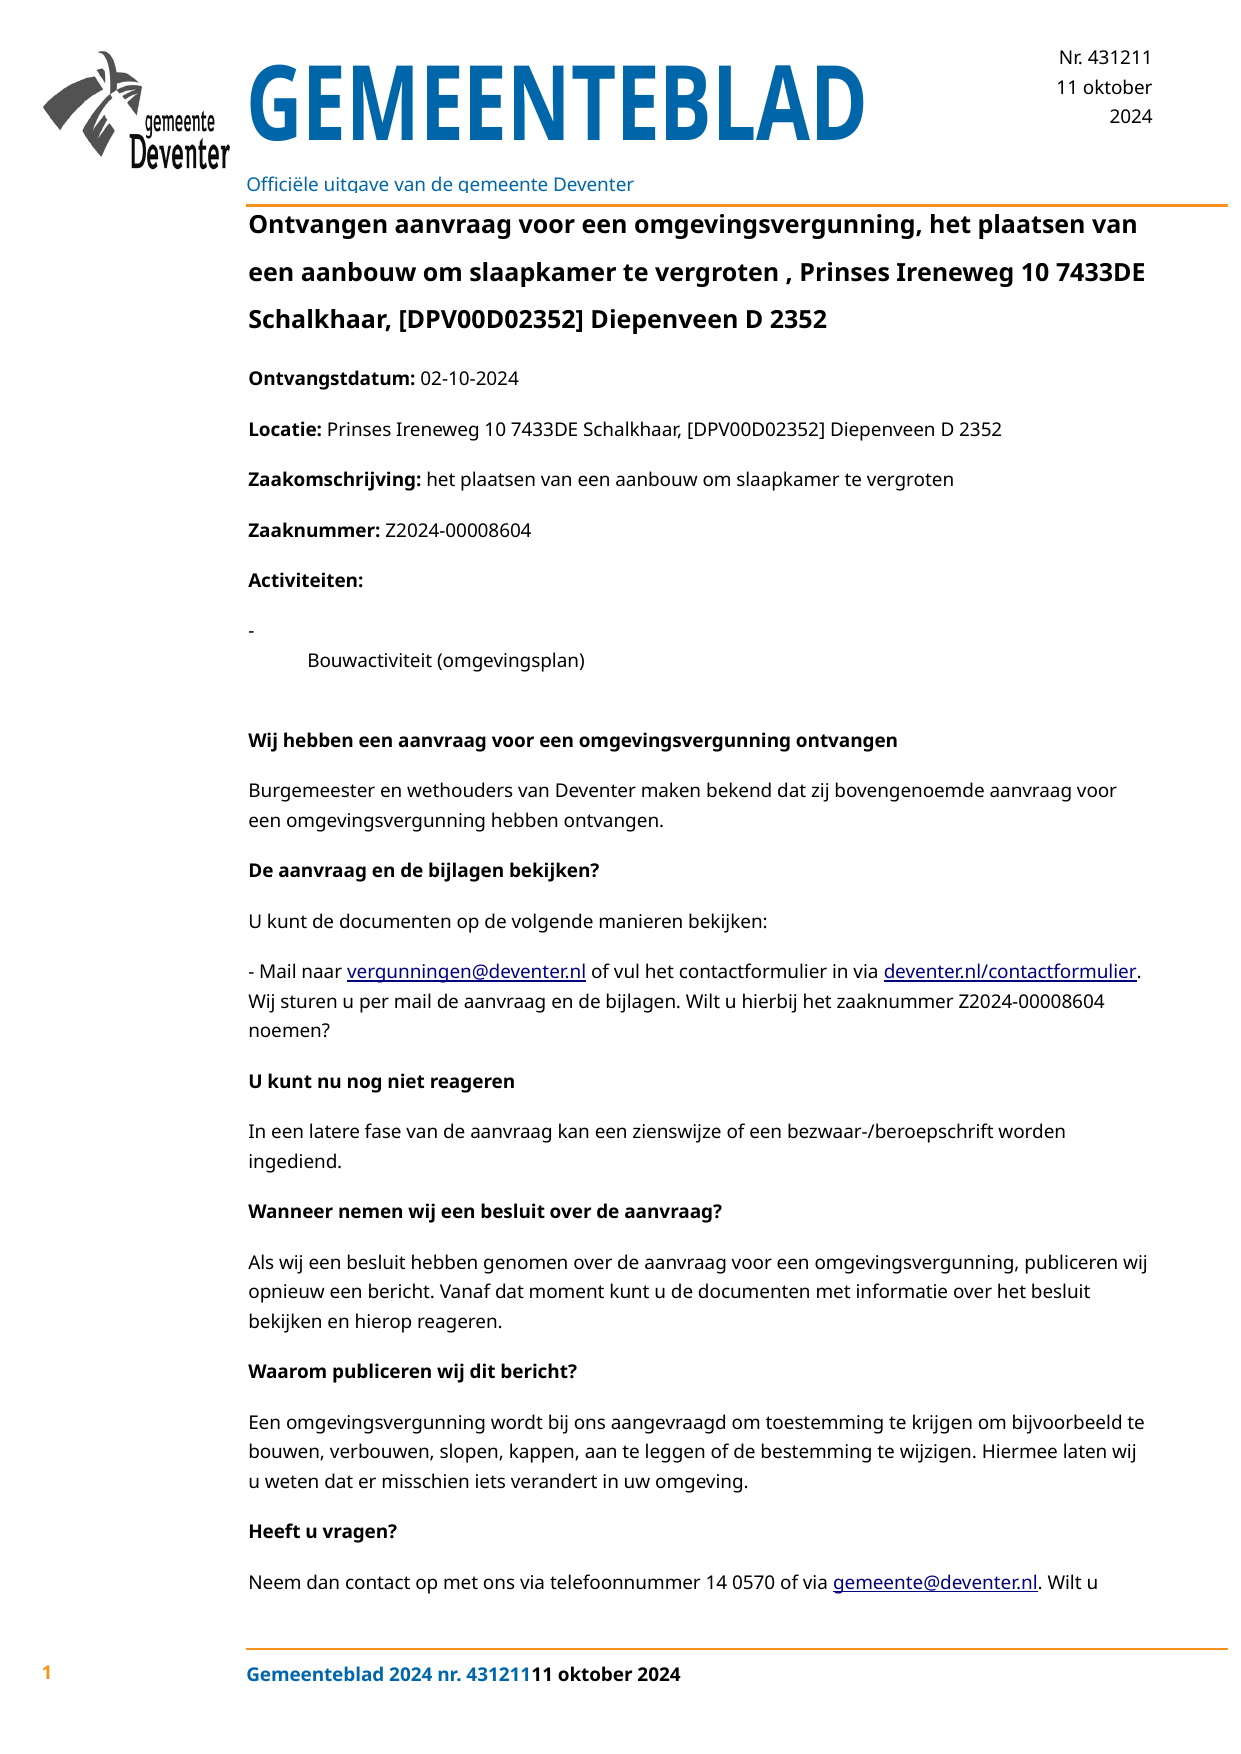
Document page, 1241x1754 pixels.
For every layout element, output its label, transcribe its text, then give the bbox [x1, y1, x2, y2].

text Wanneer nemen wij een besluit over de aanvraag? [248, 1198, 1152, 1224]
text Ontvangen aanvraag voor een omgevingsvergunning, het plaatsen van een aanbouw om slaapkamer te vergroten , Prinses Ireneweg 10 7433DE Schalkhaar, [DPV00D02352] Diepenveen D 2352 [248, 207, 1152, 336]
text U kunt de documenten op de volgende manieren bekijken: [248, 908, 1152, 934]
text Heeft u vragen? [248, 1518, 1152, 1544]
text U kunt nu nog niet reageren [248, 1068, 1152, 1094]
text Een omgevingsvergunning wordt bij ons aangevraagd om toestemming te krijgen om bijvoorbeeld te bouwen, verbouwen, slopen, kappen, aan te leggen of de bestemming te wijzigen. Hiermee laten wij u weten dat er misschien iets verandert in uw omgeving. [248, 1409, 1152, 1494]
text Als wij een besluit hebben genomen over de aanvraag voor een omgevingsvergunning, publiceren wij opnieuw een bericht. Vanaf dat moment kunt u de documenten met informatie over het besluit bekijken en hierop reageren. [248, 1249, 1152, 1334]
text Activiteiten: [248, 567, 1152, 593]
text In een latere fase van de aanvraag kan een zienswijze of een bezwaar-/beroepschrift worden ingediend. [248, 1118, 1152, 1174]
text Waarom publiceren wij dit bericht? [248, 1358, 1152, 1384]
text - Mail naar vergunningen@deventer.nl of vul het contactformulier in via deventer.nl/contactformulier. Wij sturen u per mail de aanvraag en de bijlagen. Wilt u hierbij het zaaknummer Z2024-00008604 noemen? [248, 958, 1152, 1043]
picture [41, 47, 231, 172]
text Ontvangstdatum: 02-10-2024 [248, 366, 1152, 391]
text Neem dan contact op met ons via telefoonnummer 14 0570 of via gemeente@deventer.nl. Wilt u [248, 1569, 1152, 1594]
text De aanvraag en de bijlagen bekijken? [248, 858, 1152, 883]
text Locatie: Prinses Ireneweg 10 7433DE Schalkhaar, [DPV00D02352] Diepenveen D 2352 [248, 416, 1152, 442]
list Bouwactiviteit (omgevingsplan) [248, 647, 1152, 673]
text Burgemeester en wethouders van Deventer maken bekend dat zij bovengenoemde aanvraag voor een omgevingsvergunning hebben ontvangen. [248, 778, 1152, 833]
text Zaakomschrijving: het plaatsen van een aanbouw om slaapkamer te vergroten [248, 466, 1152, 492]
text Zaaknummer: Z2024-00008604 [248, 517, 1152, 542]
text Wij hebben een aanvraag voor een omgevingsvergunning ontvangen [248, 727, 1152, 753]
